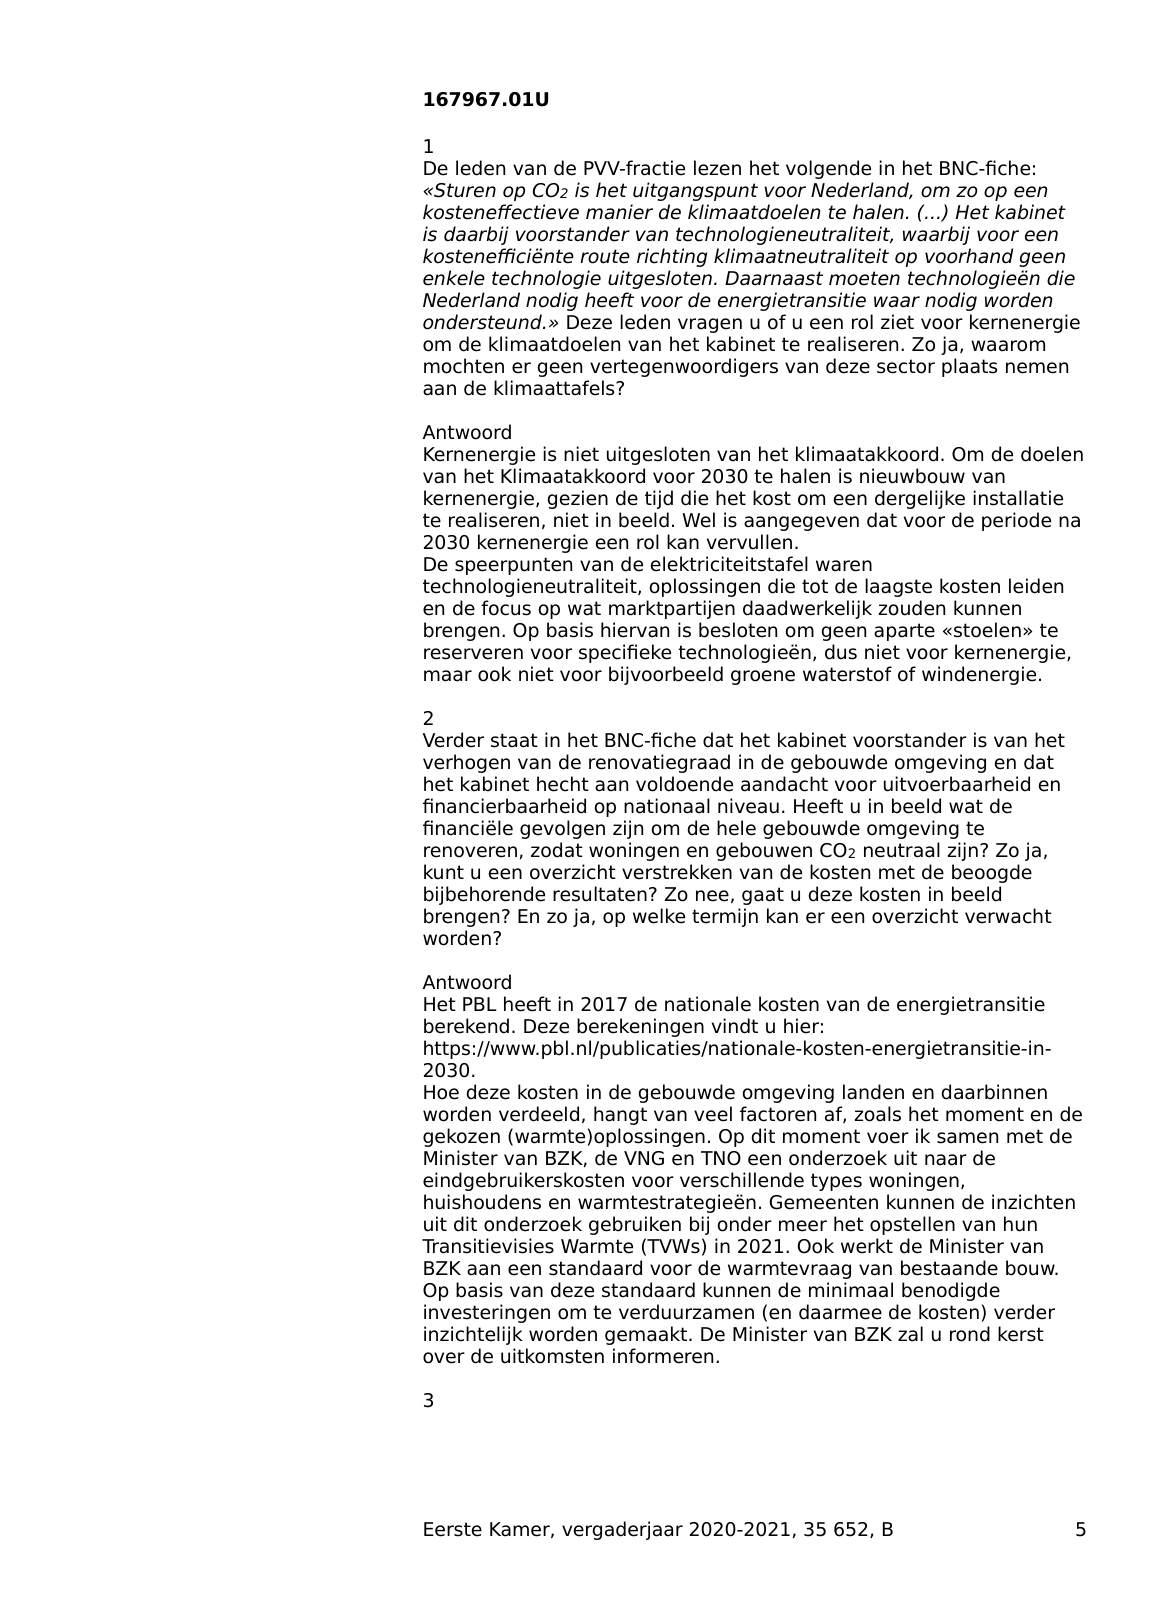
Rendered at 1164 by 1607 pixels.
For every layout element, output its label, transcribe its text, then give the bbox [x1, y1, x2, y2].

text De speerpunten van de elektriciteitstafel waren technologieneutraliteit, oplossingen die tot de laagste kosten leiden en de focus op wat marktpartijen daadwerkelijk zouden kunnen brengen. Op basis hiervan is besloten om geen aparte «stoelen» te reserveren voor specifieke technologieën, dus niet voor kernenergie, maar ook niet voor bijvoorbeeld groene waterstof of windenergie. [422, 554, 1087, 686]
text Het PBL heeft in 2017 de nationale kosten van de energietransitie berekend. Deze berekeningen vindt u hier: https://www.pbl.nl/publicaties/nationale-kosten-energietransitie-in-2030. [422, 994, 1087, 1082]
text Kernenergie is niet uitgesloten van het klimaatakkoord. Om de doelen van het Klimaatakkoord voor 2030 te halen is nieuwbouw van kernenergie, gezien de tijd die het kost om een dergelijke installatie te realiseren, niet in beeld. Wel is aangegeven dat voor de periode na 2030 kernenergie een rol kan vervullen. [422, 444, 1087, 554]
text Hoe deze kosten in de gebouwde omgeving landen en daarbinnen worden verdeeld, hangt van veel factoren af, zoals het moment en de gekozen (warmte)oplossingen. Op dit moment voer ik samen met de Minister van BZK, de VNG en TNO een onderzoek uit naar de eindgebruikerskosten voor verschillende types woningen, huishoudens en warmtestrategieën. Gemeenten kunnen de inzichten uit dit onderzoek gebruiken bij onder meer het opstellen van hun Transitievisies Warmte (TVWs) in 2021. Ook werkt de Minister van BZK aan een standaard voor de warmtevraag van bestaande bouw. Op basis van deze standaard kunnen de minimaal benodigde investeringen om te verduurzamen (en daarmee de kosten) verder inzichtelijk worden gemaakt. De Minister van BZK zal u rond kerst over de uitkomsten informeren. [422, 1082, 1087, 1367]
text De leden van de PVV-fractie lezen het volgende in het BNC-fiche: «Sturen op CO2 is het uitgangspunt voor Nederland, om zo op een kosteneffectieve manier de klimaatdoelen te halen. (...) Het kabinet is daarbij voorstander van technologieneutraliteit, waarbij voor een kostenefficiënte route richting klimaatneutraliteit op voorhand geen enkele technologie uitgesloten. Daarnaast moeten technologieën die Nederland nodig heeft voor de energietransitie waar nodig worden ondersteund.» Deze leden vragen u of u een rol ziet voor kernenergie om de klimaatdoelen van het kabinet te realiseren. Zo ja, waarom mochten er geen vertegenwoordigers van deze sector plaats nemen aan de klimaattafels? [422, 158, 1087, 400]
text Antwoord [422, 972, 1087, 994]
text 3 [422, 1390, 1087, 1412]
text 2 [422, 708, 1087, 730]
text Antwoord [422, 422, 1087, 444]
subtitle 167967.01U [422, 89, 1087, 111]
text 1 [422, 136, 1087, 158]
text Verder staat in het BNC-fiche dat het kabinet voorstander is van het verhogen van de renovatiegraad in de gebouwde omgeving en dat het kabinet hecht aan voldoende aandacht voor uitvoerbaarheid en financierbaarheid op nationaal niveau. Heeft u in beeld wat de financiële gevolgen zijn om de hele gebouwde omgeving te renoveren, zodat woningen en gebouwen CO2 neutraal zijn? Zo ja, kunt u een overzicht verstrekken van de kosten met de beoogde bijbehorende resultaten? Zo nee, gaat u deze kosten in beeld brengen? En zo ja, op welke termijn kan er een overzicht verwacht worden? [422, 730, 1087, 950]
